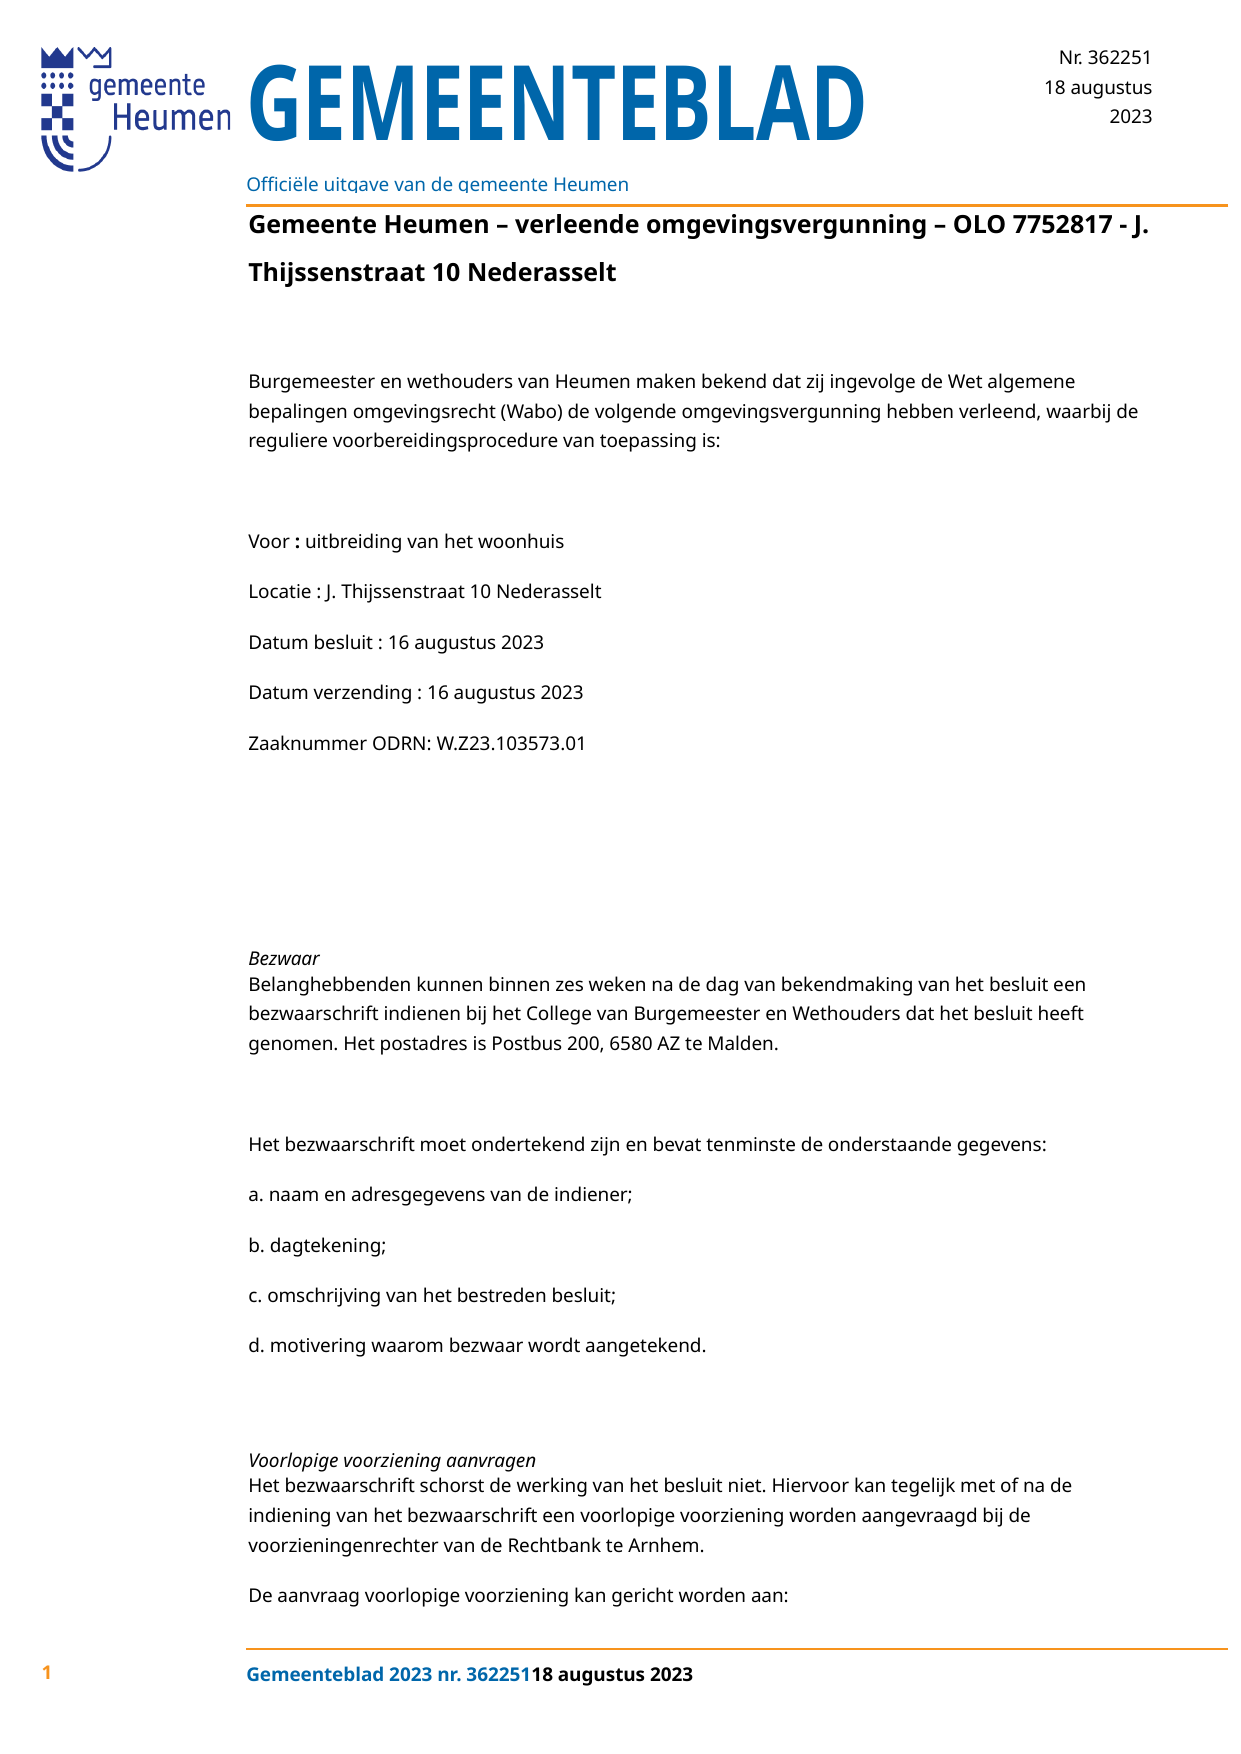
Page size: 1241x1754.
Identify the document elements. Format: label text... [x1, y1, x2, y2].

text Voorlopige voorziening aanvragen [248, 1447, 1152, 1473]
text Bezwaar [248, 945, 1152, 971]
text d. motivering waarom bezwaar wordt aangetekend. [248, 1333, 1152, 1358]
text Belanghebbenden kunnen binnen zes weken na de dag van bekendmaking van het besluit een bezwaarschrift indienen bij het College van Burgemeester en Wethouders dat het besluit heeft genomen. Het postadres is Postbus 200, 6580 AZ te Malden. [248, 971, 1152, 1056]
picture [41, 47, 231, 172]
text Voor : uitbreiding van het woonhuis [248, 528, 1152, 554]
text Datum besluit : 16 augustus 2023 [248, 629, 1152, 655]
text Gemeente Heumen – verleende omgevingsvergunning – OLO 7752817 - J. Thijssenstraat 10 Nederasselt [248, 207, 1152, 288]
text De aanvraag voorlopige voorziening kan gericht worden aan: [248, 1582, 1152, 1608]
text Het bezwaarschrift moet ondertekend zijn en bevat tenminste de onderstaande gegevens: [248, 1131, 1152, 1157]
text Burgemeester en wethouders van Heumen maken bekend dat zij ingevolge de Wet algemene bepalingen omgevingsrecht (Wabo) de volgende omgevingsvergunning hebben verleend, waarbij de reguliere voorbereidingsprocedure van toepassing is: [248, 368, 1152, 453]
text Het bezwaarschrift schorst de werking van het besluit niet. Hiervoor kan tegelijk met of na de indiening van het bezwaarschrift een voorlopige voorziening worden aangevraagd bij de voorzieningenrechter van de Rechtbank te Arnhem. [248, 1473, 1152, 1558]
text Zaaknummer ODRN: W.Z23.103573.01 [248, 730, 1152, 756]
text a. naam en adresgegevens van de indiener; [248, 1181, 1152, 1207]
text b. dagtekening; [248, 1232, 1152, 1257]
text Datum verzending : 16 augustus 2023 [248, 679, 1152, 705]
text c. omschrijving van het bestreden besluit; [248, 1282, 1152, 1308]
text Locatie : J. Thijssenstraat 10 Nederasselt [248, 579, 1152, 604]
